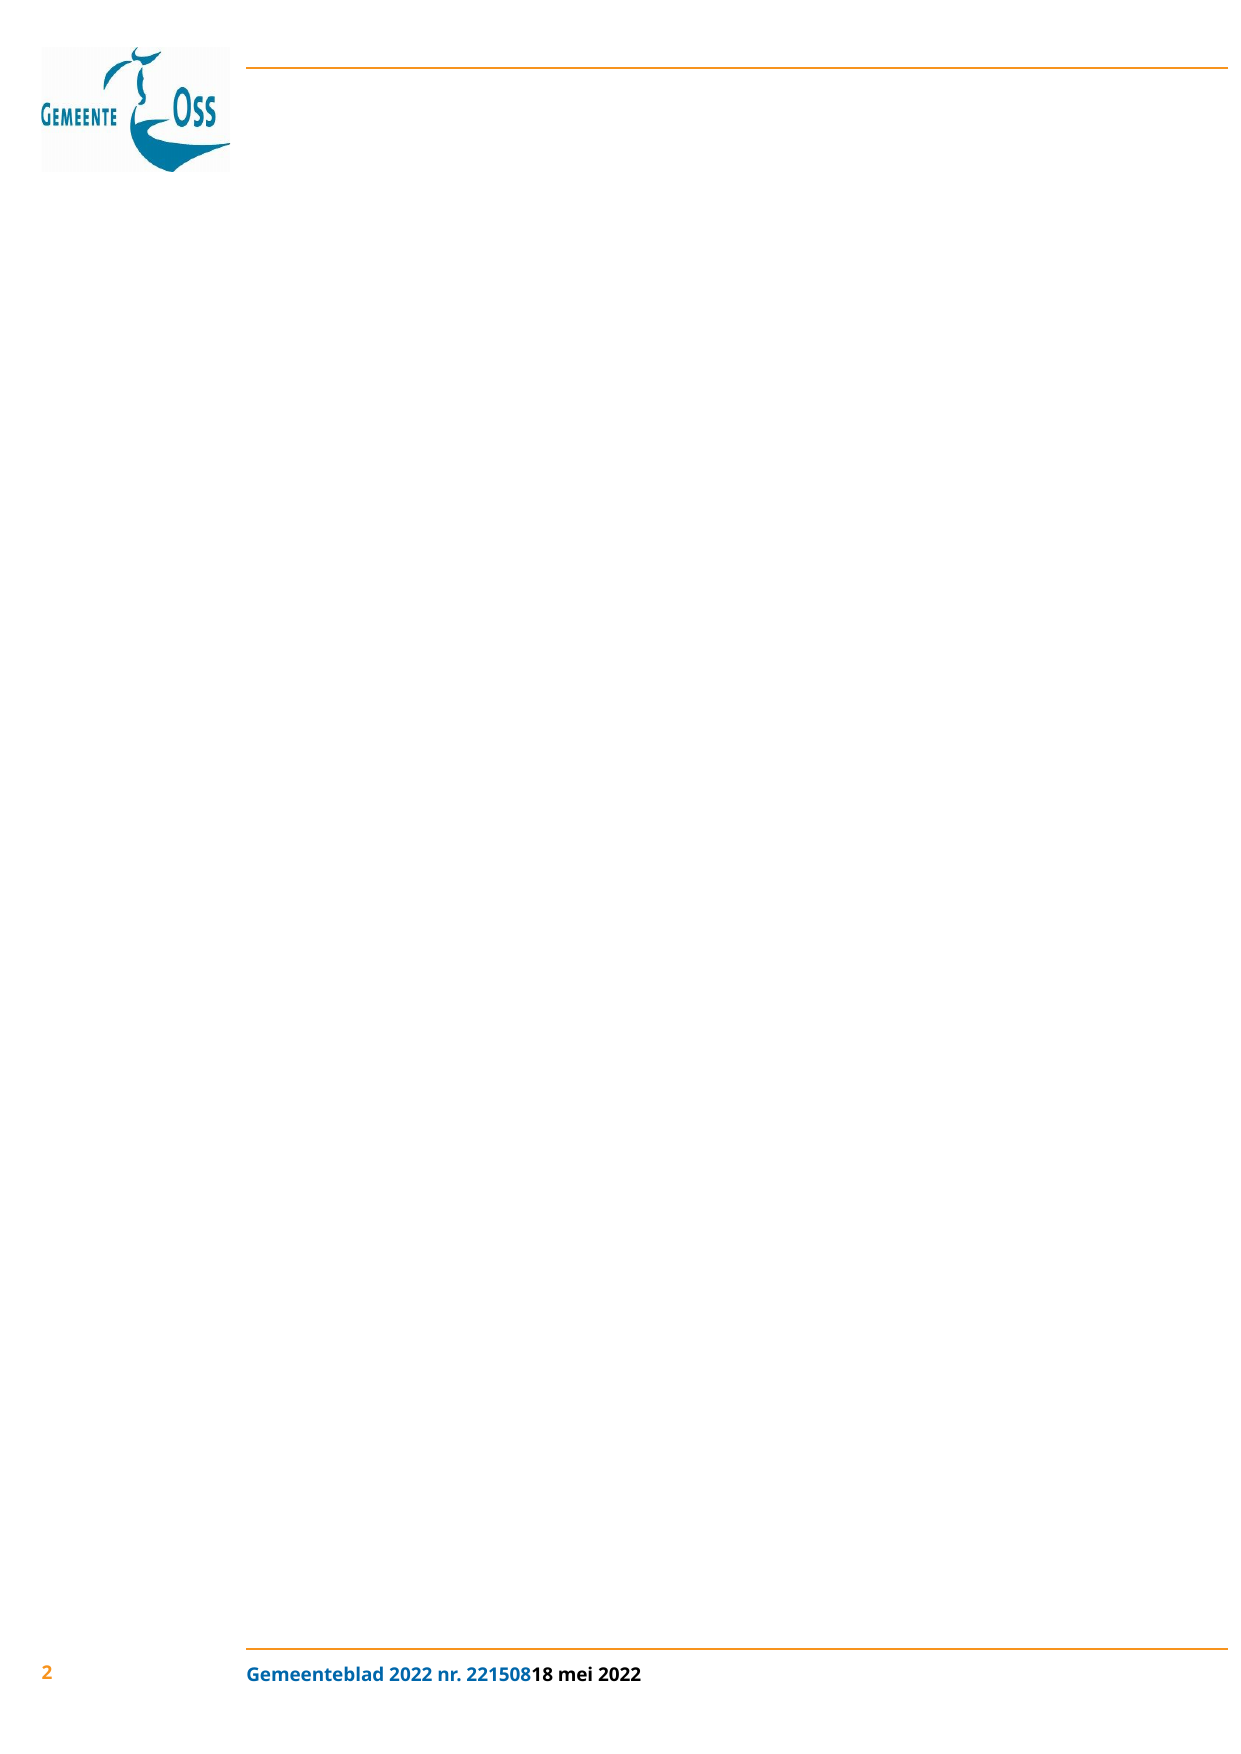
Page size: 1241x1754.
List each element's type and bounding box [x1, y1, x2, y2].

picture [41, 47, 231, 172]
